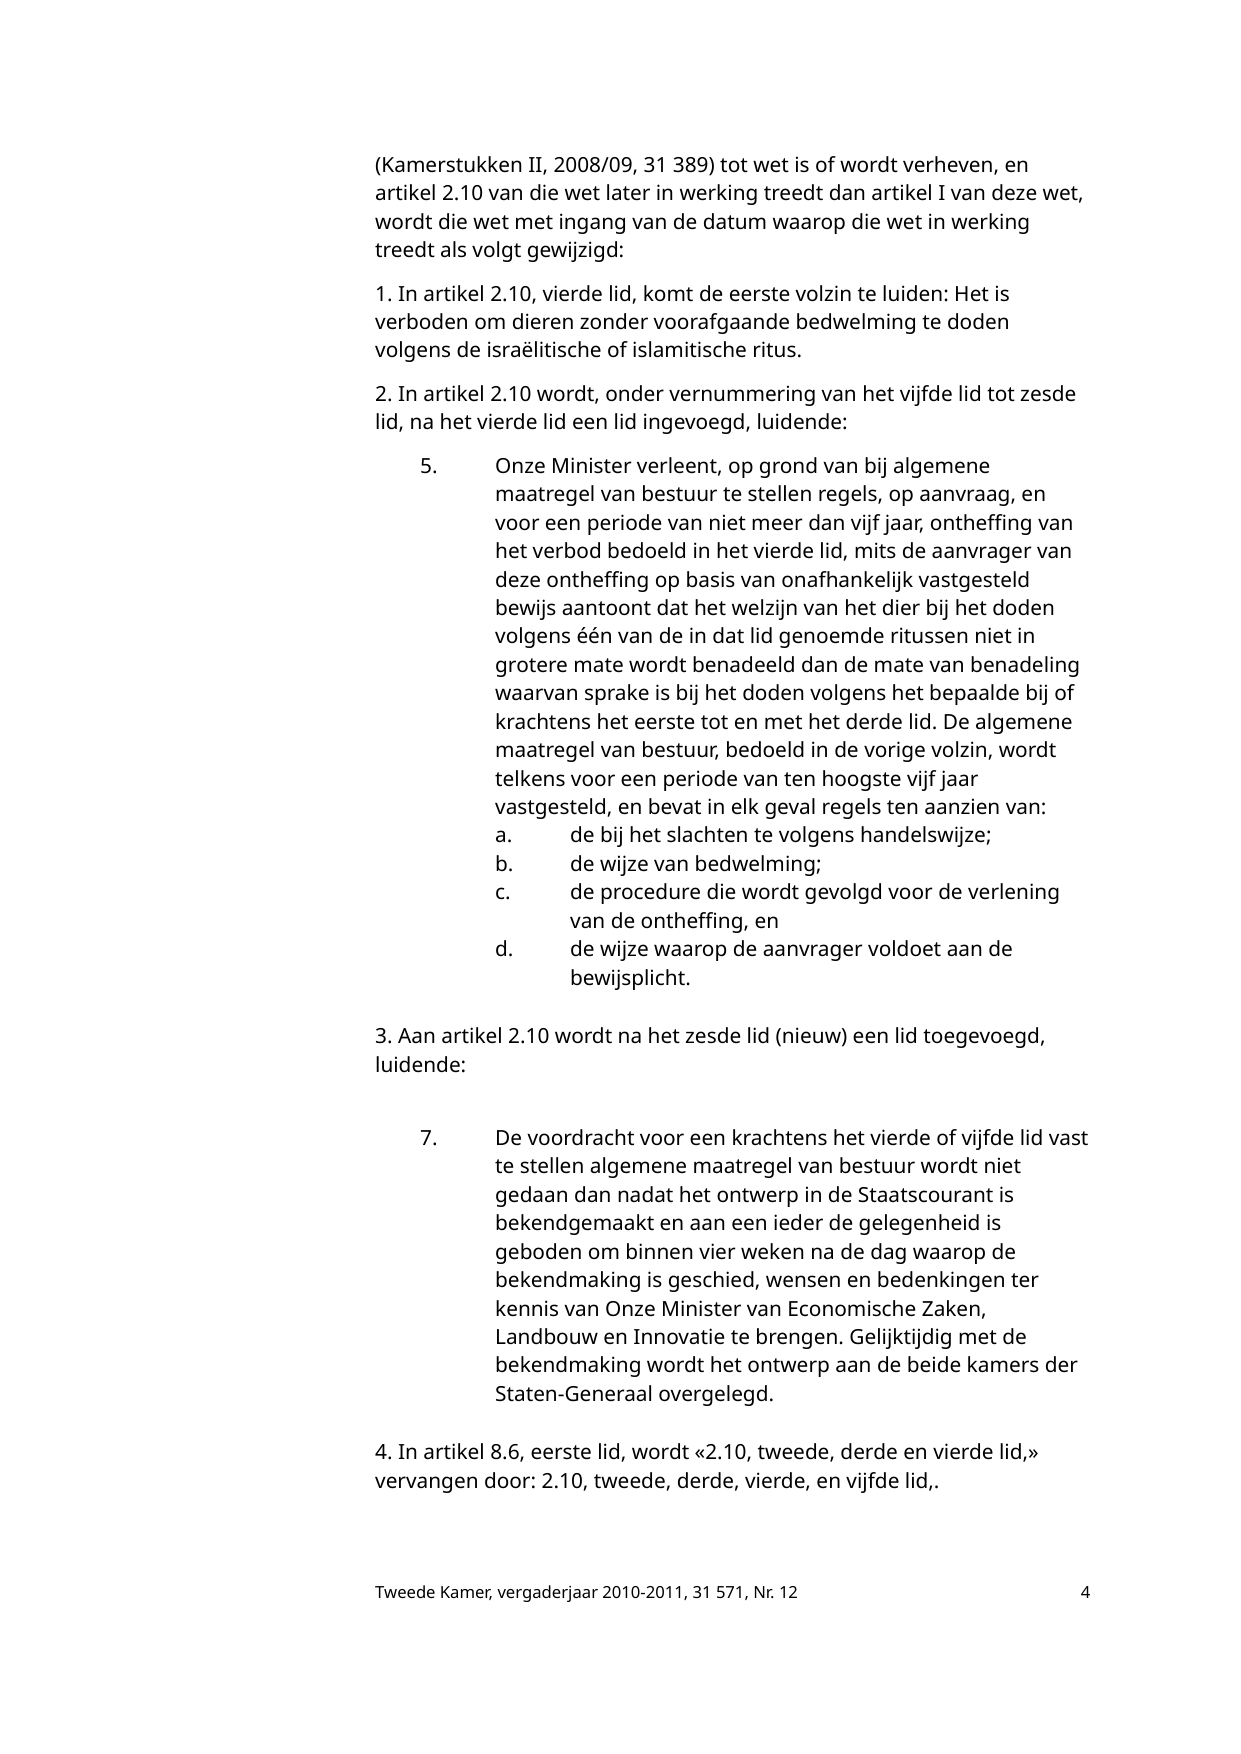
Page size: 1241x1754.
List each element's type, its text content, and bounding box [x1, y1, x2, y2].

text 3. Aan artikel 2.10 wordt na het zesde lid (nieuw) een lid toegevoegd, luidende: [375, 1021, 1090, 1078]
list de wijze waarop de aanvrager voldoet aan de bewijsplicht. [495, 934, 1090, 991]
list de procedure die wordt gevolgd voor de verlening van de ontheffing, en [495, 877, 1090, 934]
list de bij het slachten te volgens handelswijze; [495, 821, 1090, 849]
list De voordracht voor een krachtens het vierde of vijfde lid vast te stellen algemene maatregel van bestuur wordt niet gedaan dan nadat het ontwerp in de Staatscourant is bekendgemaakt en aan een ieder de gelegenheid is geboden om binnen vier weken na de dag waarop de bekendmaking is geschied, wensen en bedenkingen ter kennis van Onze Minister van Economische Zaken, Landbouw en Innovatie te brengen. Gelijktijdig met de bekendmaking wordt het ontwerp aan de beide kamers der Staten-Generaal overgelegd. [420, 1123, 1090, 1407]
text 1. In artikel 2.10, vierde lid, komt de eerste volzin te luiden: Het is verboden om dieren zonder voorafgaande bedwelming te doden volgens de israëlitische of islamitische ritus. [375, 279, 1090, 364]
text 2. In artikel 2.10 wordt, onder vernummering van het vijfde lid tot zesde lid, na het vierde lid een lid ingevoegd, luidende: [375, 379, 1090, 436]
text (Kamerstukken II, 2008/09, 31 389) tot wet is of wordt verheven, en artikel 2.10 van die wet later in werking treedt dan artikel I van deze wet, wordt die wet met ingang van de datum waarop die wet in werking treedt als volgt gewijzigd: [375, 150, 1090, 264]
list Onze Minister verleent, op grond van bij algemene maatregel van bestuur te stellen regels, op aanvraag, en voor een periode van niet meer dan vijf jaar, ontheffing van het verbod bedoeld in het vierde lid, mits de aanvrager van deze ontheffing op basis van onafhankelijk vastgesteld bewijs aantoont dat het welzijn van het dier bij het doden volgens één van de in dat lid genoemde ritussen niet in grotere mate wordt benadeeld dan de mate van benadeling waarvan sprake is bij het doden volgens het bepaalde bij of krachtens het eerste tot en met het derde lid. De algemene maatregel van bestuur, bedoeld in de vorige volzin, wordt telkens voor een periode van ten hoogste vijf jaar vastgesteld, en bevat in elk geval regels ten aanzien van: [420, 451, 1090, 821]
list de wijze van bedwelming; [495, 849, 1090, 877]
text 4. In artikel 8.6, eerste lid, wordt «2.10, tweede, derde en vierde lid,» vervangen door: 2.10, tweede, derde, vierde, en vijfde lid,. [375, 1437, 1090, 1494]
